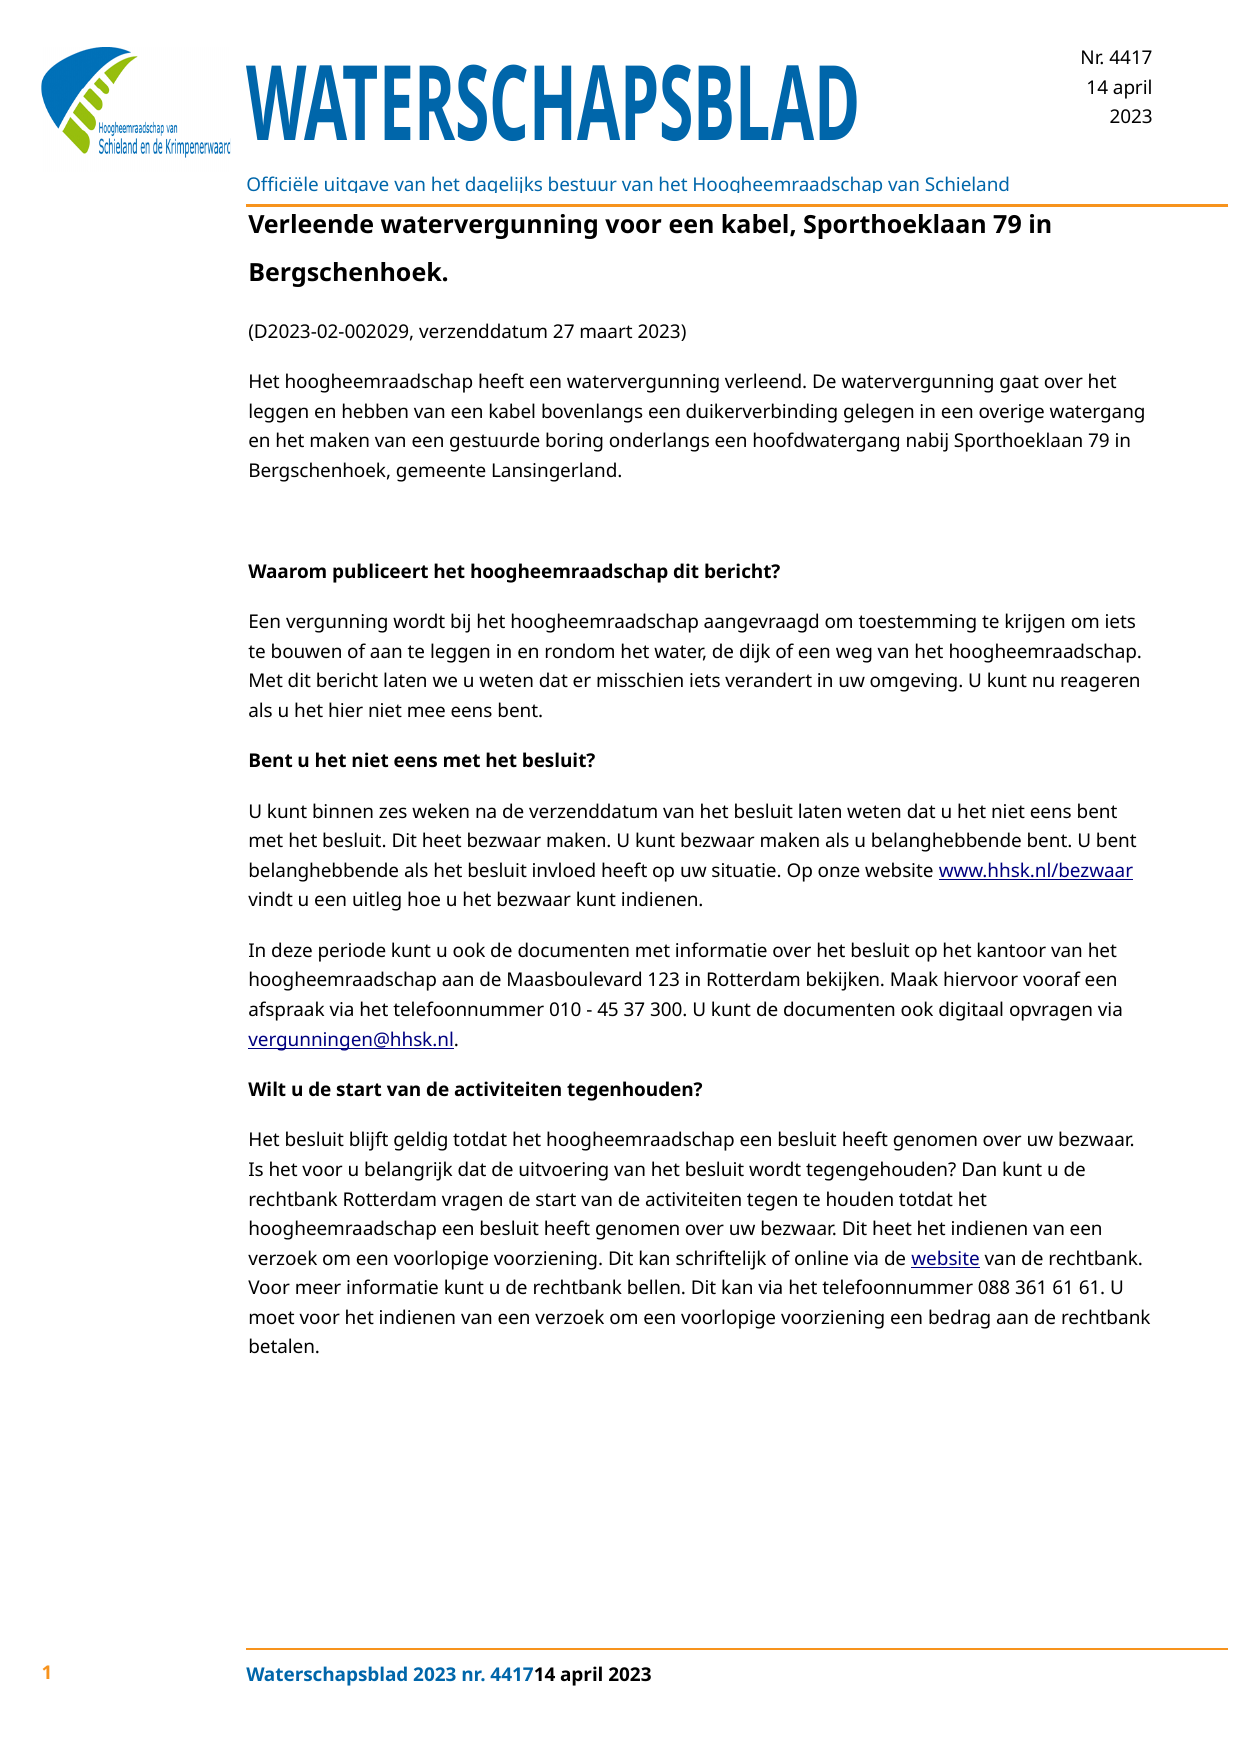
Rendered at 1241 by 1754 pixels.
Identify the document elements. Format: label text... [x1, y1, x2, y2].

text Verleende watervergunning voor een kabel, Sporthoeklaan 79 in Bergschenhoek. [248, 207, 1152, 288]
picture [41, 47, 231, 172]
text Waarom publiceert het hoogheemraadschap dit bericht? [248, 558, 1152, 584]
text (D2023-02-002029, verzenddatum 27 maart 2023) [248, 318, 1152, 344]
text Wilt u de start van de activiteiten tegenhouden? [248, 1076, 1152, 1102]
text Het besluit blijft geldig totdat het hoogheemraadschap een besluit heeft genomen over uw bezwaar. Is het voor u belangrijk dat de uitvoering van het besluit wordt tegengehouden? Dan kunt u de rechtbank Rotterdam vragen de start van de activiteiten tegen te houden totdat het hoogheemraadschap een besluit heeft genomen over uw bezwaar. Dit heet het indienen van een verzoek om een voorlopige voorziening. Dit kan schriftelijk of online via de website van de rechtbank. Voor meer informatie kunt u de rechtbank bellen. Dit kan via het telefoonnummer 088 361 61 61. U moet voor het indienen van een verzoek om een voorlopige voorziening een bedrag aan de rechtbank betalen. [248, 1127, 1152, 1359]
text In deze periode kunt u ook de documenten met informatie over het besluit op het kantoor van het hoogheemraadschap aan de Maasboulevard 123 in Rotterdam bekijken. Maak hiervoor vooraf een afspraak via het telefoonnummer 010 - 45 37 300. U kunt de documenten ook digitaal opvragen via vergunningen@hhsk.nl. [248, 937, 1152, 1052]
text U kunt binnen zes weken na de verzenddatum van het besluit laten weten dat u het niet eens bent met het besluit. Dit heet bezwaar maken. U kunt bezwaar maken als u belanghebbende bent. U bent belanghebbende als het besluit invloed heeft op uw situatie. Op onze website www.hhsk.nl/bezwaar vindt u een uitleg hoe u het bezwaar kunt indienen. [248, 798, 1152, 912]
text Het hoogheemraadschap heeft een watervergunning verleend. De watervergunning gaat over het leggen en hebben van een kabel bovenlangs een duikerverbinding gelegen in een overige watergang en het maken van een gestuurde boring onderlangs een hoofdwatergang nabij Sporthoeklaan 79 in Bergschenhoek, gemeente Lansingerland. [248, 368, 1152, 483]
text Bent u het niet eens met het besluit? [248, 747, 1152, 773]
text Een vergunning wordt bij het hoogheemraadschap aangevraagd om toestemming te krijgen om iets te bouwen of aan te leggen in en rondom het water, de dijk of een weg van het hoogheemraadschap. Met dit bericht laten we u weten dat er misschien iets verandert in uw omgeving. U kunt nu reageren als u het hier niet mee eens bent. [248, 608, 1152, 723]
